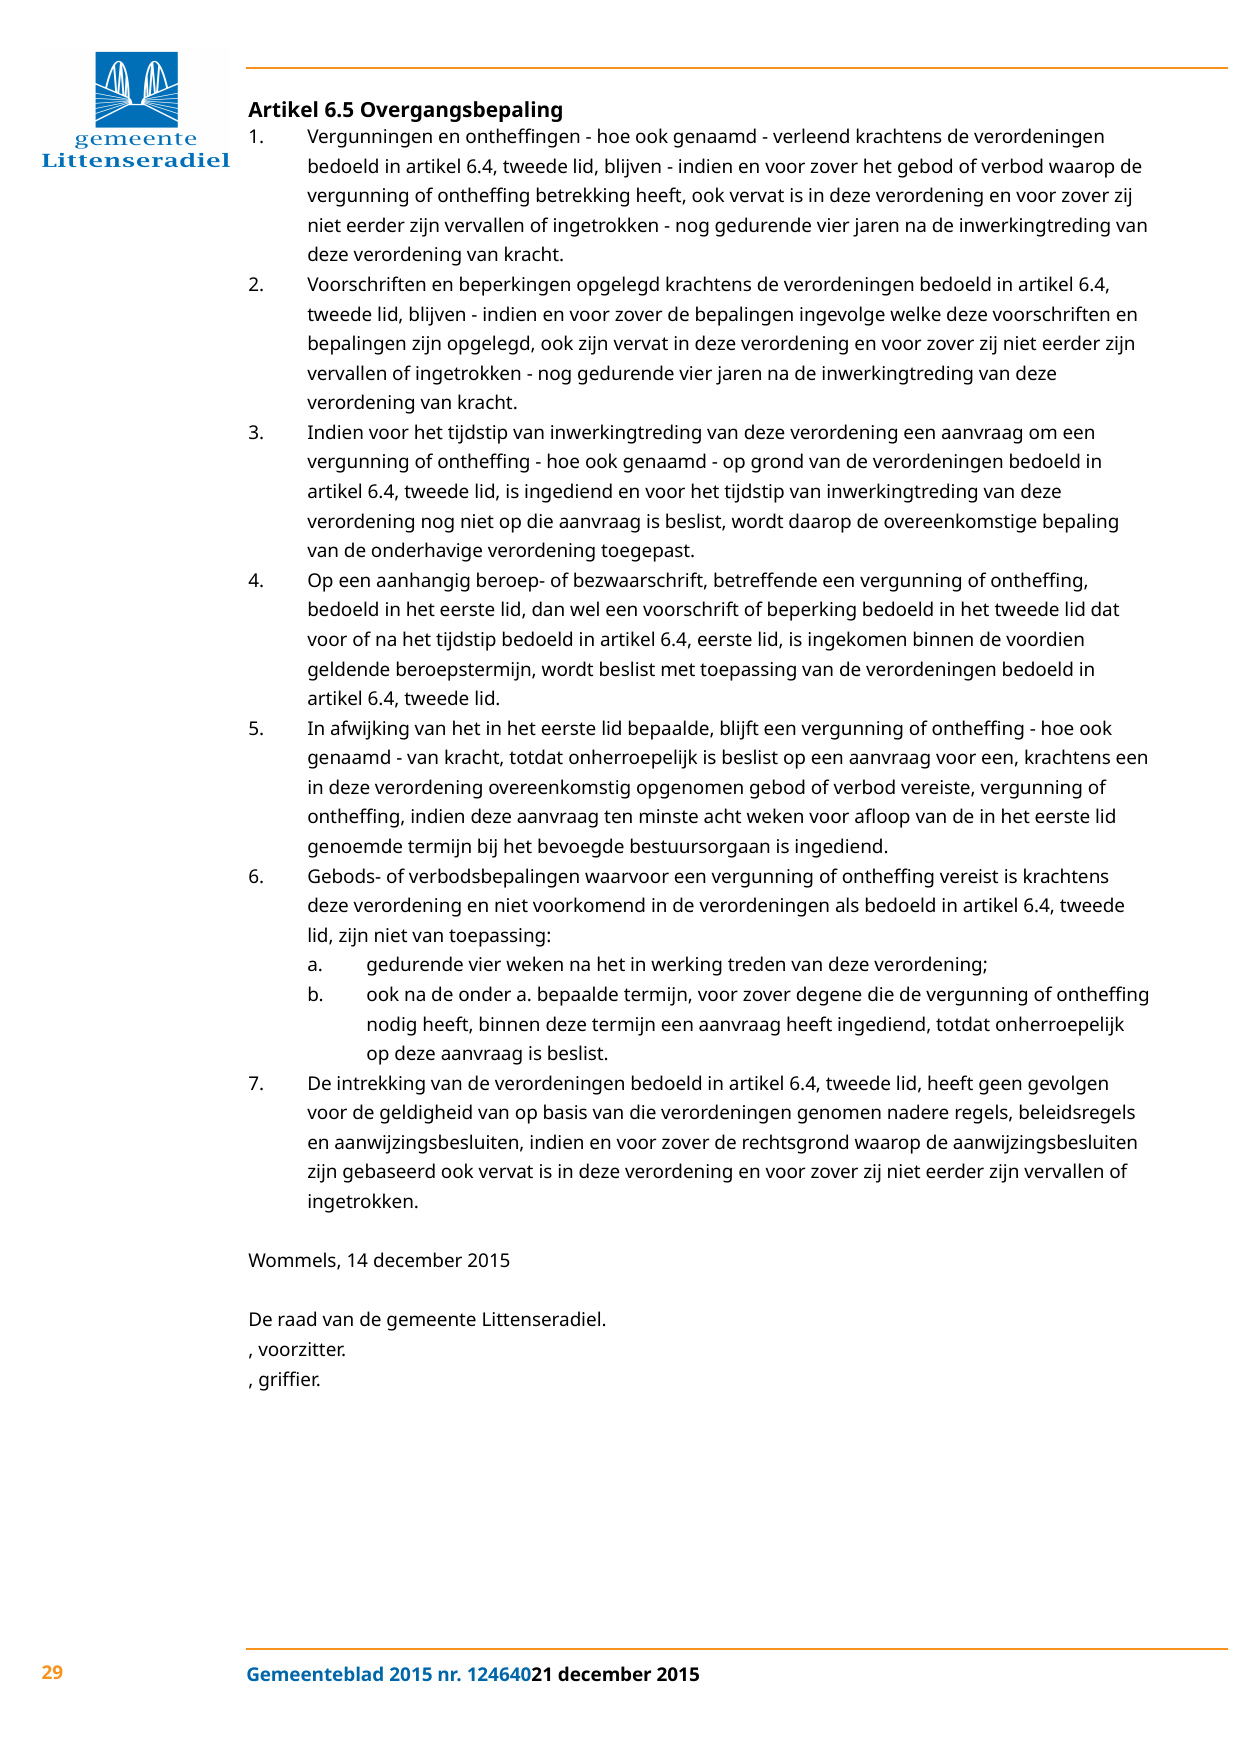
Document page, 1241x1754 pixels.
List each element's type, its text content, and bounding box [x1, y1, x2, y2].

list Voorschriften en beperkingen opgelegd krachtens de verordeningen bedoeld in artikel 6.4, tweede lid, blijven - indien en voor zover de bepalingen ingevolge welke deze voorschriften en bepalingen zijn opgelegd, ook zijn vervat in deze verordening en voor zover zij niet eerder zijn vervallen of ingetrokken - nog gedurende vier jaren na de inwerkingtreding van deze verordening van kracht. [248, 271, 1152, 415]
list Op een aanhangig beroep- of bezwaarschrift, betreffende een vergunning of ontheffing, bedoeld in het eerste lid, dan wel een voorschrift of beperking bedoeld in het tweede lid dat voor of na het tijdstip bedoeld in artikel 6.4, eerste lid, is ingekomen binnen de voordien geldende beroepstermijn, wordt beslist met toepassing van de verordeningen bedoeld in artikel 6.4, tweede lid. [248, 567, 1152, 711]
picture [41, 47, 231, 172]
list Gebods- of verbodsbepalingen waarvoor een vergunning of ontheffing vereist is krachtens deze verordening en niet voorkomend in de verordeningen als bedoeld in artikel 6.4, tweede lid, zijn niet van toepassing: [248, 863, 1152, 948]
text , griffier. [248, 1366, 1152, 1391]
text Wommels, 14 december 2015 [248, 1247, 1152, 1273]
text Artikel 6.5 Overgangsbepaling [248, 95, 1152, 123]
text , voorzitter. [248, 1336, 1152, 1362]
list Vergunningen en ontheffingen - hoe ook genaamd - verleend krachtens de verordeningen bedoeld in artikel 6.4, tweede lid, blijven - indien en voor zover het gebod of verbod waarop de vergunning of ontheffing betrekking heeft, ook vervat is in deze verordening en voor zover zij niet eerder zijn vervallen of ingetrokken - nog gedurende vier jaren na de inwerkingtreding van deze verordening van kracht. [248, 123, 1152, 267]
list ook na de onder a. bepaalde termijn, voor zover degene die de vergunning of ontheffing nodig heeft, binnen deze termijn een aanvraag heeft ingediend, totdat onherroepelijk op deze aanvraag is beslist. [307, 981, 1152, 1066]
list gedurende vier weken na het in werking treden van deze verordening; [307, 952, 1152, 977]
list In afwijking van het in het eerste lid bepaalde, blijft een vergunning of ontheffing - hoe ook genaamd - van kracht, totdat onherroepelijk is beslist op een aanvraag voor een, krachtens een in deze verordening overeenkomstig opgenomen gebod of verbod vereiste, vergunning of ontheffing, indien deze aanvraag ten minste acht weken voor afloop van de in het eerste lid genoemde termijn bij het bevoegde bestuursorgaan is ingediend. [248, 715, 1152, 859]
list Indien voor het tijdstip van inwerkingtreding van deze verordening een aanvraag om een vergunning of ontheffing - hoe ook genaamd - op grond van de verordeningen bedoeld in artikel 6.4, tweede lid, is ingediend en voor het tijdstip van inwerkingtreding van deze verordening nog niet op die aanvraag is beslist, wordt daarop de overeenkomstige bepaling van de onderhavige verordening toegepast. [248, 419, 1152, 563]
text De raad van de gemeente Littenseradiel. [248, 1307, 1152, 1332]
list De intrekking van de verordeningen bedoeld in artikel 6.4, tweede lid, heeft geen gevolgen voor de geldigheid van op basis van die verordeningen genomen nadere regels, beleidsregels en aanwijzingsbesluiten, indien en voor zover de rechtsgrond waarop de aanwijzingsbesluiten zijn gebaseerd ook vervat is in deze verordening en voor zover zij niet eerder zijn vervallen of ingetrokken. [248, 1070, 1152, 1214]
